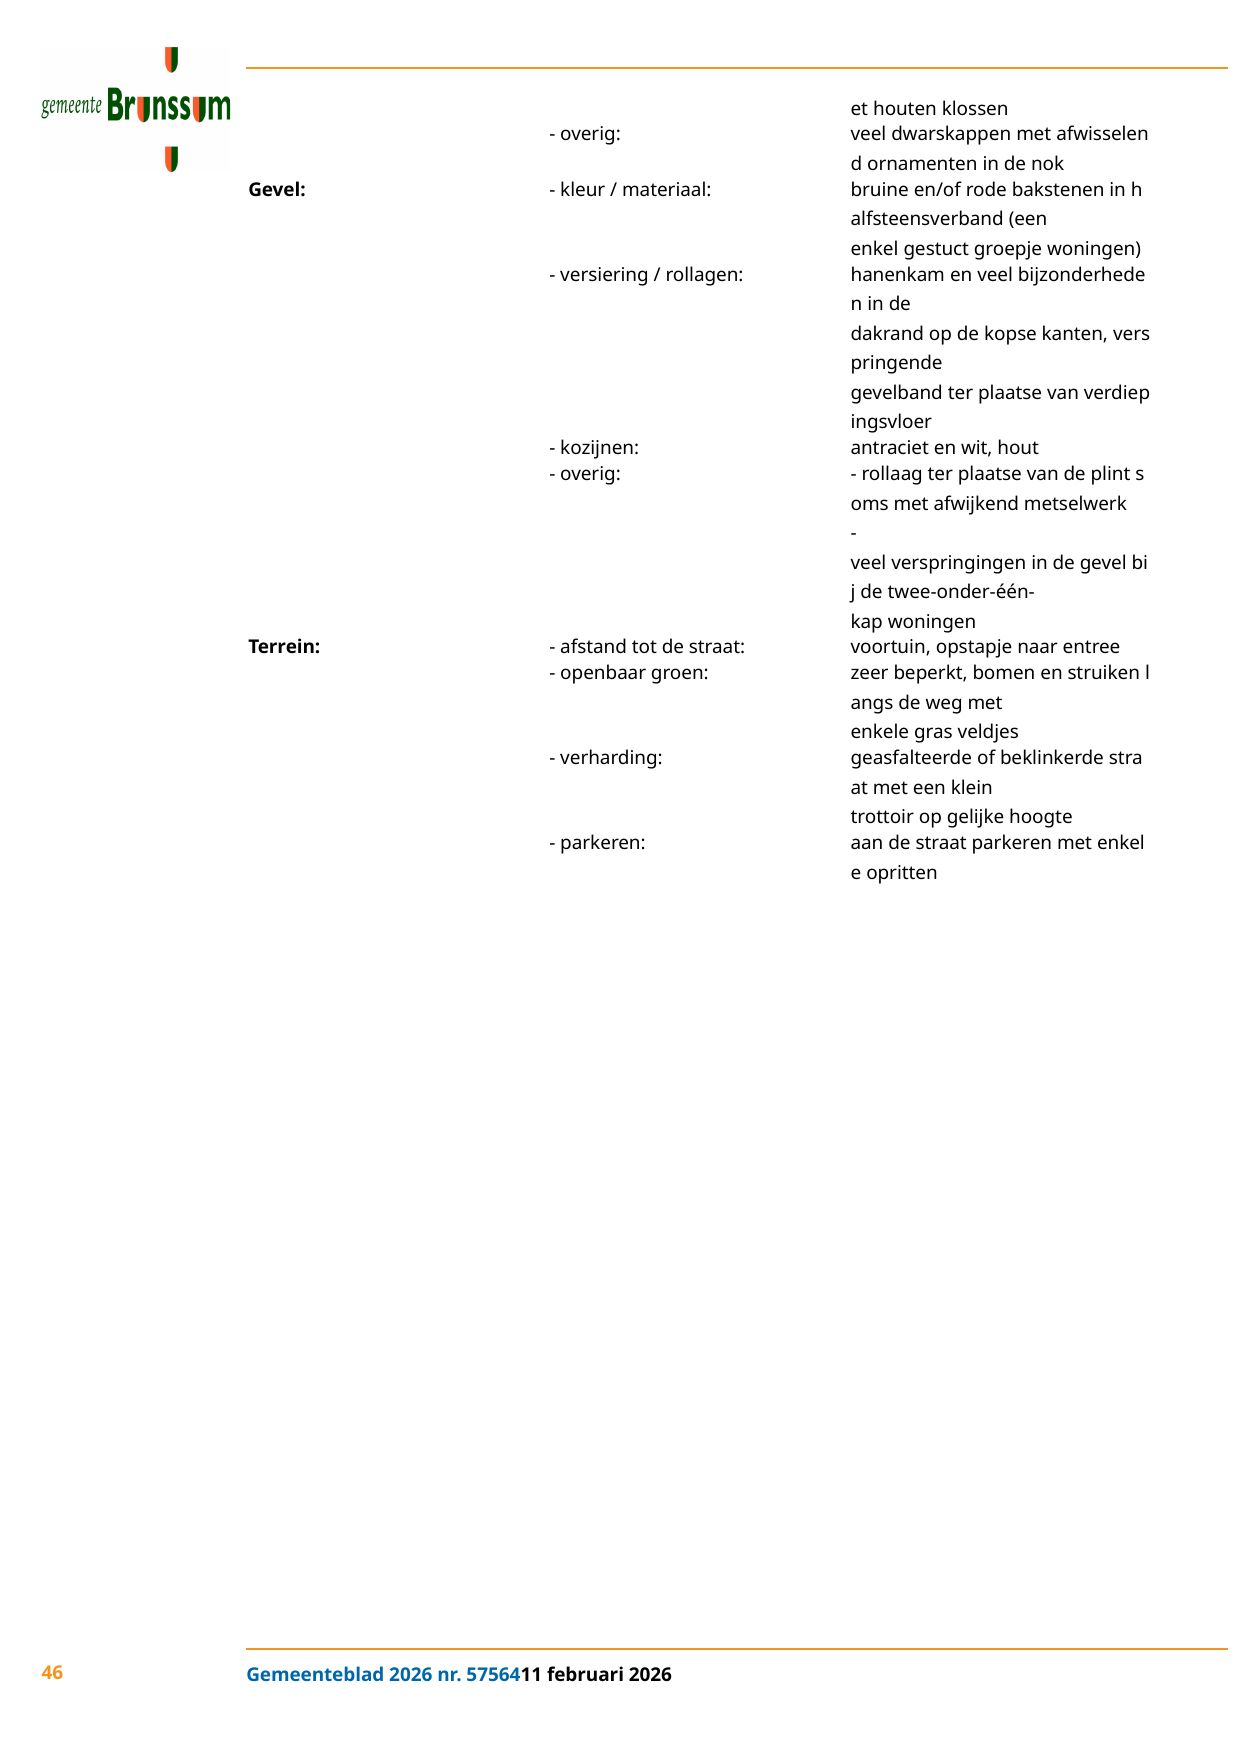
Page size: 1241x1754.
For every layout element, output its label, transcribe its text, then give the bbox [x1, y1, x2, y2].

table_cell bruine en/of rode bakstenen in halfsteensverband (een enkel gestuct groepje woningen) [850, 176, 1152, 261]
table_cell - parkeren: [549, 829, 850, 884]
table_cell aan de straat parkeren met enkele opritten [850, 829, 1152, 884]
picture [41, 47, 231, 172]
table_cell Terrein: [248, 634, 549, 884]
table_cell - versiering / rollagen: [549, 261, 850, 434]
table_cell - overig: [549, 121, 850, 176]
table_cell - afstand tot de straat: [549, 634, 850, 659]
table_cell zeer beperkt, bomen en struiken langs de weg met enkele gras veldjes [850, 660, 1152, 744]
table_cell geasfalteerde of beklinkerde straat met een klein trottoir op gelijke hoogte [850, 744, 1152, 829]
table_cell [549, 95, 850, 121]
table_cell - rollaag ter plaatse van de plint soms met afwijkend metselwerk - veel verspringingen in de gevel bij de twee-onder-één- kap woningen [850, 460, 1152, 634]
table_cell - openbaar groen: [549, 660, 850, 744]
table_cell [248, 95, 549, 176]
table_cell hanenkam en veel bijzonderheden in de dakrand op de kopse kanten, verspringende gevelband ter plaatse van verdiepingsvloer [850, 261, 1152, 434]
table_cell antraciet en wit, hout [850, 434, 1152, 460]
table_cell veel dwarskappen met afwisselend ornamenten in de nok [850, 121, 1152, 176]
table_cell - kozijnen: [549, 434, 850, 460]
table_cell - kleur / materiaal: [549, 176, 850, 261]
table_cell voortuin, opstapje naar entree [850, 634, 1152, 659]
table_cell - verharding: [549, 744, 850, 829]
table_cell et houten klossen [850, 95, 1152, 121]
table_cell - overig: [549, 460, 850, 634]
table_cell Gevel: [248, 176, 549, 634]
